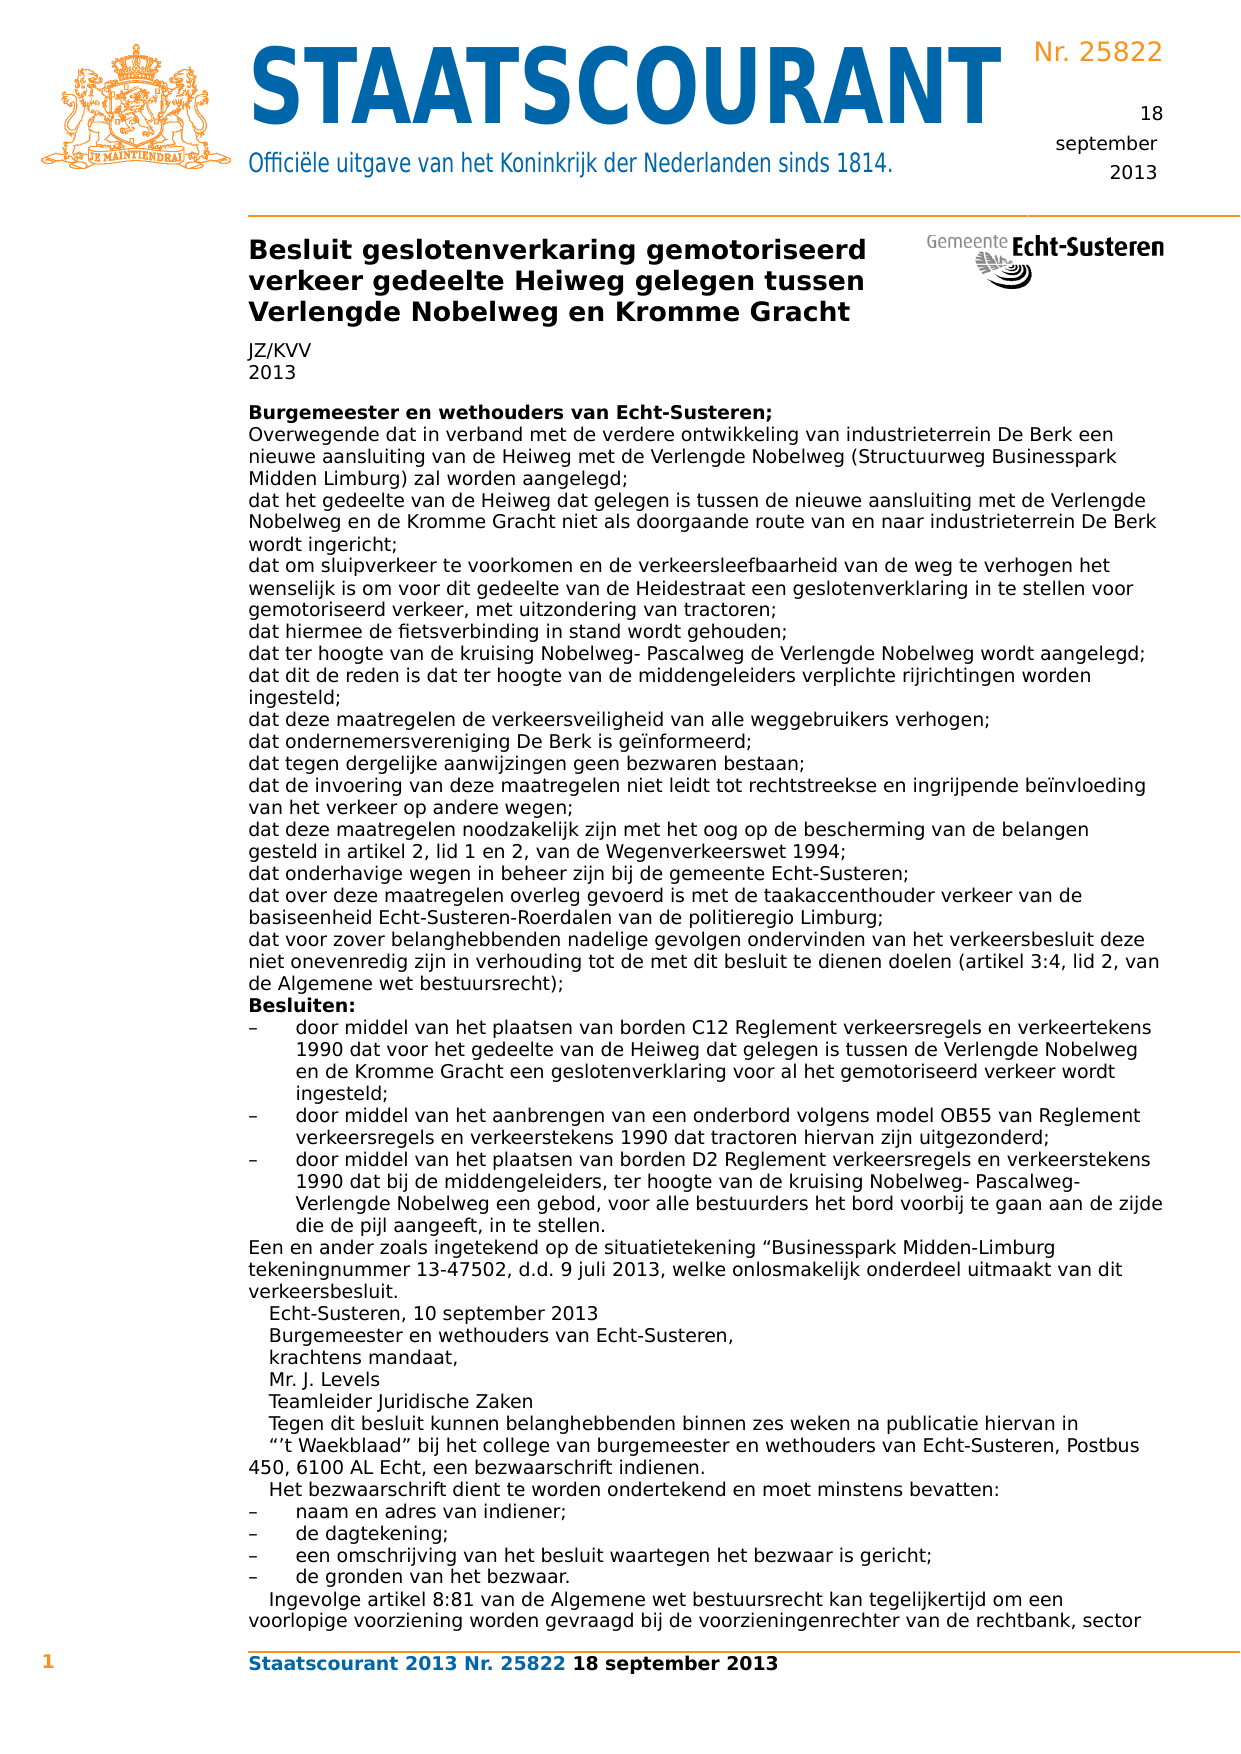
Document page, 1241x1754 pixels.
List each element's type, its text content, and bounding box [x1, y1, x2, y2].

text krachtens mandaat, [248, 1347, 1163, 1369]
text Tegen dit besluit kunnen belanghebbenden binnen zes weken na publicatie hiervan in [248, 1413, 1163, 1434]
text Besluiten: [248, 995, 1163, 1017]
list de dagtekening; [248, 1522, 1163, 1544]
subtitle Burgemeester en wethouders van Echt-Susteren; [248, 402, 1163, 423]
text dat tegen dergelijke aanwijzingen geen bezwaren bestaan; [248, 753, 1163, 775]
list naam en adres van indiener; [248, 1501, 1163, 1522]
text Mr. J. Levels [248, 1369, 1163, 1391]
text JZ/KVV [248, 340, 1163, 362]
text Burgemeester en wethouders van Echt-Susteren, [248, 1325, 1163, 1347]
subtitle Besluit geslotenverkaring gemotoriseerd verkeer gedeelte Heiweg gelegen tussen Verlengde Nobelweg en Kromme Gracht [248, 235, 1163, 328]
picture [927, 235, 1164, 289]
text dat over deze maatregelen overleg gevoerd is met de taakaccenthouder verkeer van de basiseenheid Echt-Susteren-Roerdalen van de politieregio Limburg; [248, 885, 1163, 929]
list een omschrijving van het besluit waartegen het bezwaar is gericht; [248, 1544, 1163, 1566]
text dat het gedeelte van de Heiweg dat gelegen is tussen de nieuwe aansluiting met de Verlengde Nobelweg en de Kromme Gracht niet als doorgaande route van en naar industrieterrein De Berk wordt ingericht; [248, 489, 1163, 555]
text dat deze maatregelen noodzakelijk zijn met het oog op de bescherming van de belangen gesteld in artikel 2, lid 1 en 2, van de Wegenverkeerswet 1994; [248, 819, 1163, 863]
list door middel van het aanbrengen van een onderbord volgens model OB55 van Reglement verkeersregels en verkeerstekens 1990 dat tractoren hiervan zijn uitgezonderd; [248, 1105, 1163, 1149]
text Teamleider Juridische Zaken [248, 1391, 1163, 1413]
text dat ter hoogte van de kruising Nobelweg- Pascalweg de Verlengde Nobelweg wordt aangelegd; [248, 643, 1163, 665]
picture [41, 44, 231, 169]
text 2013 [248, 362, 1163, 384]
text dat onderhavige wegen in beheer zijn bij de gemeente Echt-Susteren; [248, 863, 1163, 885]
text Het bezwaarschrift dient te worden ondertekend en moet minstens bevatten: [248, 1478, 1163, 1501]
text dat ondernemersvereniging De Berk is geïnformeerd; [248, 731, 1163, 753]
list door middel van het plaatsen van borden C12 Reglement verkeersregels en verkeertekens 1990 dat voor het gedeelte van de Heiweg dat gelegen is tussen de Verlengde Nobelweg en de Kromme Gracht een geslotenverklaring voor al het gemotoriseerd verkeer wordt ingesteld; [248, 1017, 1163, 1105]
list de gronden van het bezwaar. [248, 1566, 1163, 1588]
text Een en ander zoals ingetekend op de situatietekening “Businesspark Midden-Limburg tekeningnummer 13-47502, d.d. 9 juli 2013, welke onlosmakelijk onderdeel uitmaakt van dit verkeersbesluit. [248, 1237, 1163, 1303]
text dat dit de reden is dat ter hoogte van de middengeleiders verplichte rijrichtingen worden ingesteld; [248, 665, 1163, 709]
text dat hiermee de fietsverbinding in stand wordt gehouden; [248, 621, 1163, 643]
text “’t Waekblaad” bij het college van burgemeester en wethouders van Echt-Susteren, Postbus 450, 6100 AL Echt, een bezwaarschrift indienen. [248, 1434, 1163, 1478]
text dat voor zover belanghebbenden nadelige gevolgen ondervinden van het verkeersbesluit deze niet onevenredig zijn in verhouding tot de met dit besluit te dienen doelen (artikel 3:4, lid 2, van de Algemene wet bestuursrecht); [248, 929, 1163, 995]
text Echt-Susteren, 10 september 2013 [248, 1303, 1163, 1325]
text Overwegende dat in verband met de verdere ontwikkeling van industrieterrein De Berk een nieuwe aansluiting van de Heiweg met de Verlengde Nobelweg (Structuurweg Businesspark Midden Limburg) zal worden aangelegd; [248, 423, 1163, 489]
text dat om sluipverkeer te voorkomen en de verkeersleefbaarheid van de weg te verhogen het wenselijk is om voor dit gedeelte van de Heidestraat een geslotenverklaring in te stellen voor gemotoriseerd verkeer, met uitzondering van tractoren; [248, 555, 1163, 621]
text Ingevolge artikel 8:81 van de Algemene wet bestuursrecht kan tegelijkertijd om een voorlopige voorziening worden gevraagd bij de voorzieningenrechter van de rechtbank, sector [248, 1588, 1163, 1632]
list door middel van het plaatsen van borden D2 Reglement verkeersregels en verkeerstekens 1990 dat bij de middengeleiders, ter hoogte van de kruising Nobelweg- Pascalweg- Verlengde Nobelweg een gebod, voor alle bestuurders het bord voorbij te gaan aan de zijde die de pijl aangeeft, in te stellen. [248, 1149, 1163, 1237]
text dat de invoering van deze maatregelen niet leidt tot rechtstreekse en ingrijpende beïnvloeding van het verkeer op andere wegen; [248, 775, 1163, 819]
text dat deze maatregelen de verkeersveiligheid van alle weggebruikers verhogen; [248, 709, 1163, 731]
